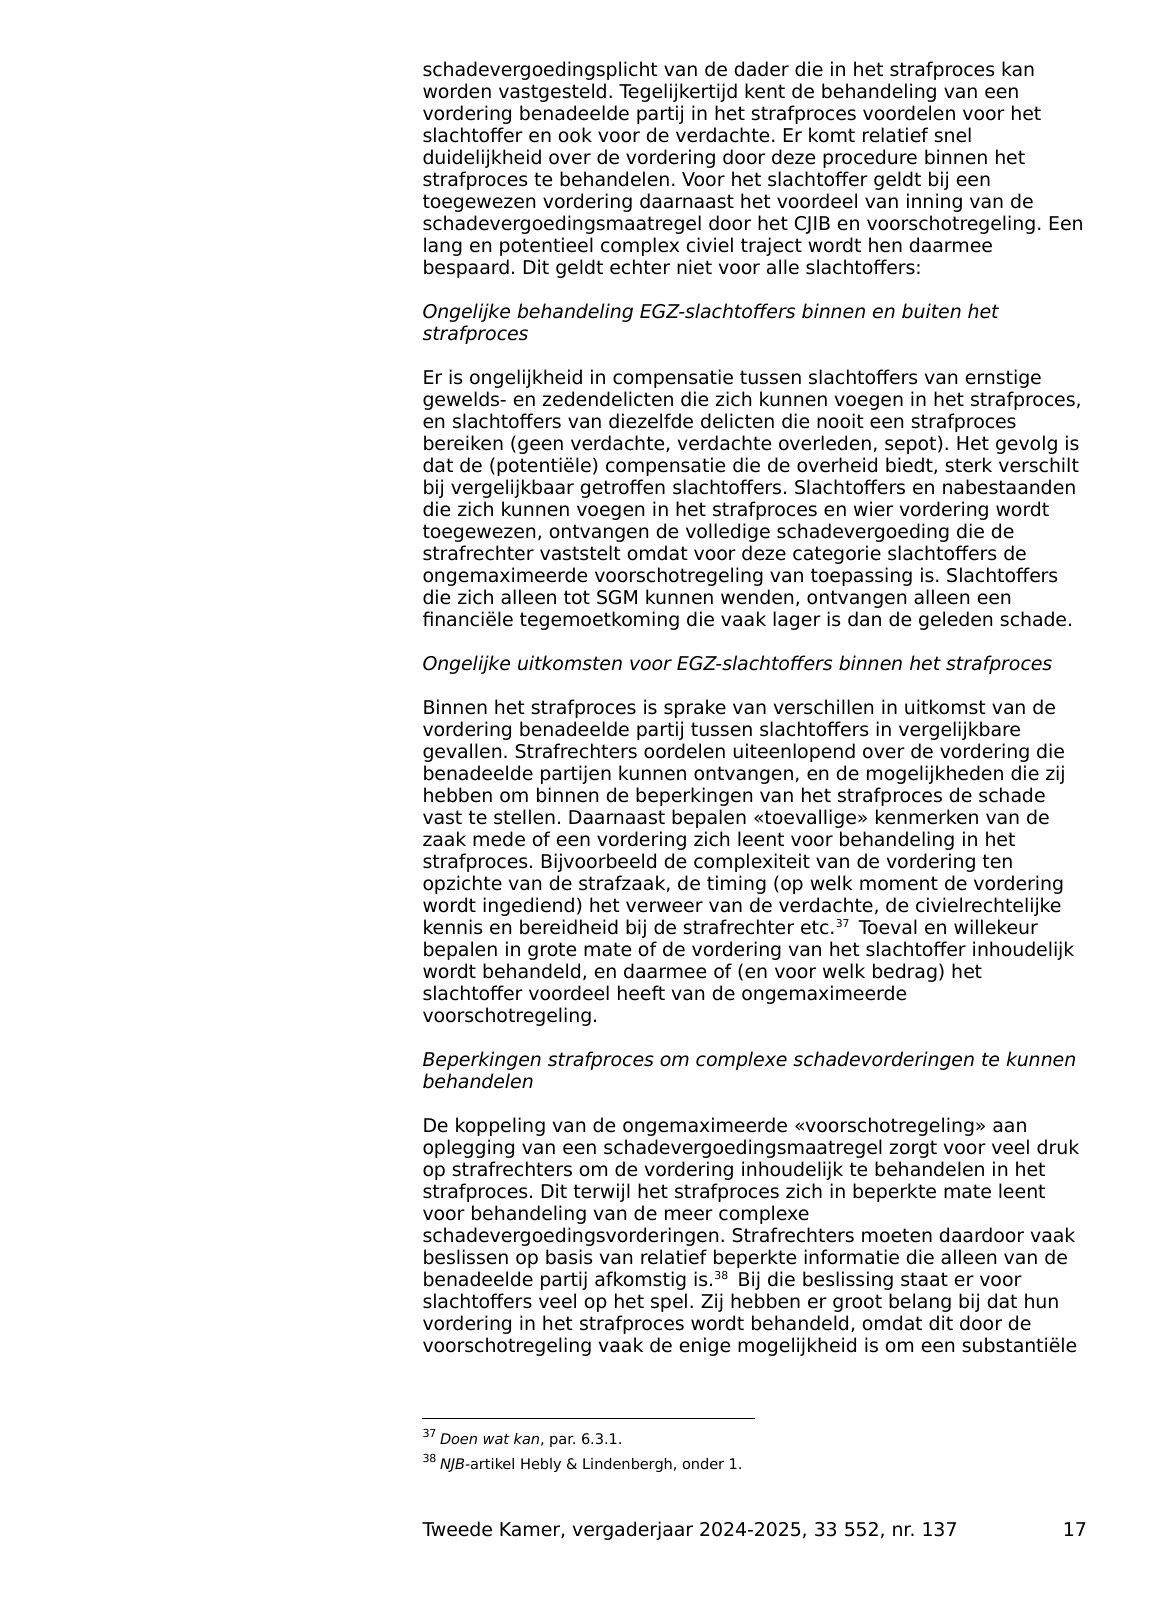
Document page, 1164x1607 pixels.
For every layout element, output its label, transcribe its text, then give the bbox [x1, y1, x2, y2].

text NJB-artikel Hebly & Lindenbergh, onder 1. [422, 1452, 1087, 1474]
subtitle Beperkingen strafproces om complexe schadevorderingen te kunnen behandelen [422, 1049, 1087, 1093]
subtitle Ongelijke uitkomsten voor EGZ-slachtoffers binnen het strafproces [422, 653, 1087, 675]
text Er is ongelijkheid in compensatie tussen slachtoffers van ernstige gewelds- en zedendelicten die zich kunnen voegen in het strafproces, en slachtoffers van diezelfde delicten die nooit een strafproces bereiken (geen verdachte, verdachte overleden, sepot). Het gevolg is dat de (potentiële) compensatie die de overheid biedt, sterk verschilt bij vergelijkbaar getroffen slachtoffers. Slachtoffers en nabestaanden die zich kunnen voegen in het strafproces en wier vordering wordt toegewezen, ontvangen de volledige schadevergoeding die de strafrechter vaststelt omdat voor deze categorie slachtoffers de ongemaximeerde voorschotregeling van toepassing is. Slachtoffers die zich alleen tot SGM kunnen wenden, ontvangen alleen een financiële tegemoetkoming die vaak lager is dan de geleden schade. [422, 367, 1087, 631]
text Binnen het strafproces is sprake van verschillen in uitkomst van de vordering benadeelde partij tussen slachtoffers in vergelijkbare gevallen. Strafrechters oordelen uiteenlopend over de vordering die benadeelde partijen kunnen ontvangen, en de mogelijkheden die zij hebben om binnen de beperkingen van het strafproces de schade vast te stellen. Daarnaast bepalen «toevallige» kenmerken van de zaak mede of een vordering zich leent voor behandeling in het strafproces. Bijvoorbeeld de complexiteit van de vordering ten opzichte van de strafzaak, de timing (op welk moment de vordering wordt ingediend) het verweer van de verdachte, de civielrechtelijke kennis en bereidheid bij de strafrechter etc. Toeval en willekeur bepalen in grote mate of de vordering van het slachtoffer inhoudelijk wordt behandeld, en daarmee of (en voor welk bedrag) het slachtoffer voordeel heeft van de ongemaximeerde voorschotregeling. [422, 697, 1087, 1027]
subtitle Ongelijke behandeling EGZ-slachtoffers binnen en buiten het strafproces [422, 301, 1087, 345]
text Doen wat kan, par. 6.3.1. [422, 1427, 1087, 1449]
text De koppeling van de ongemaximeerde «voorschotregeling» aan oplegging van een schadevergoedingsmaatregel zorgt voor veel druk op strafrechters om de vordering inhoudelijk te behandelen in het strafproces. Dit terwijl het strafproces zich in beperkte mate leent voor behandeling van de meer complexe schadevergoedingsvorderingen. Strafrechters moeten daardoor vaak beslissen op basis van relatief beperkte informatie die alleen van de benadeelde partij afkomstig is. Bij die beslissing staat er voor slachtoffers veel op het spel. Zij hebben er groot belang bij dat hun vordering in het strafproces wordt behandeld, omdat dit door de voorschotregeling vaak de enige mogelijkheid is om een substantiële [422, 1115, 1087, 1357]
text schadevergoedingsplicht van de dader die in het strafproces kan worden vastgesteld. Tegelijkertijd kent de behandeling van een vordering benadeelde partij in het strafproces voordelen voor het slachtoffer en ook voor de verdachte. Er komt relatief snel duidelijkheid over de vordering door deze procedure binnen het strafproces te behandelen. Voor het slachtoffer geldt bij een toegewezen vordering daarnaast het voordeel van inning van de schadevergoedingsmaatregel door het CJIB en voorschotregeling. Een lang en potentieel complex civiel traject wordt hen daarmee bespaard. Dit geldt echter niet voor alle slachtoffers: [422, 59, 1087, 279]
